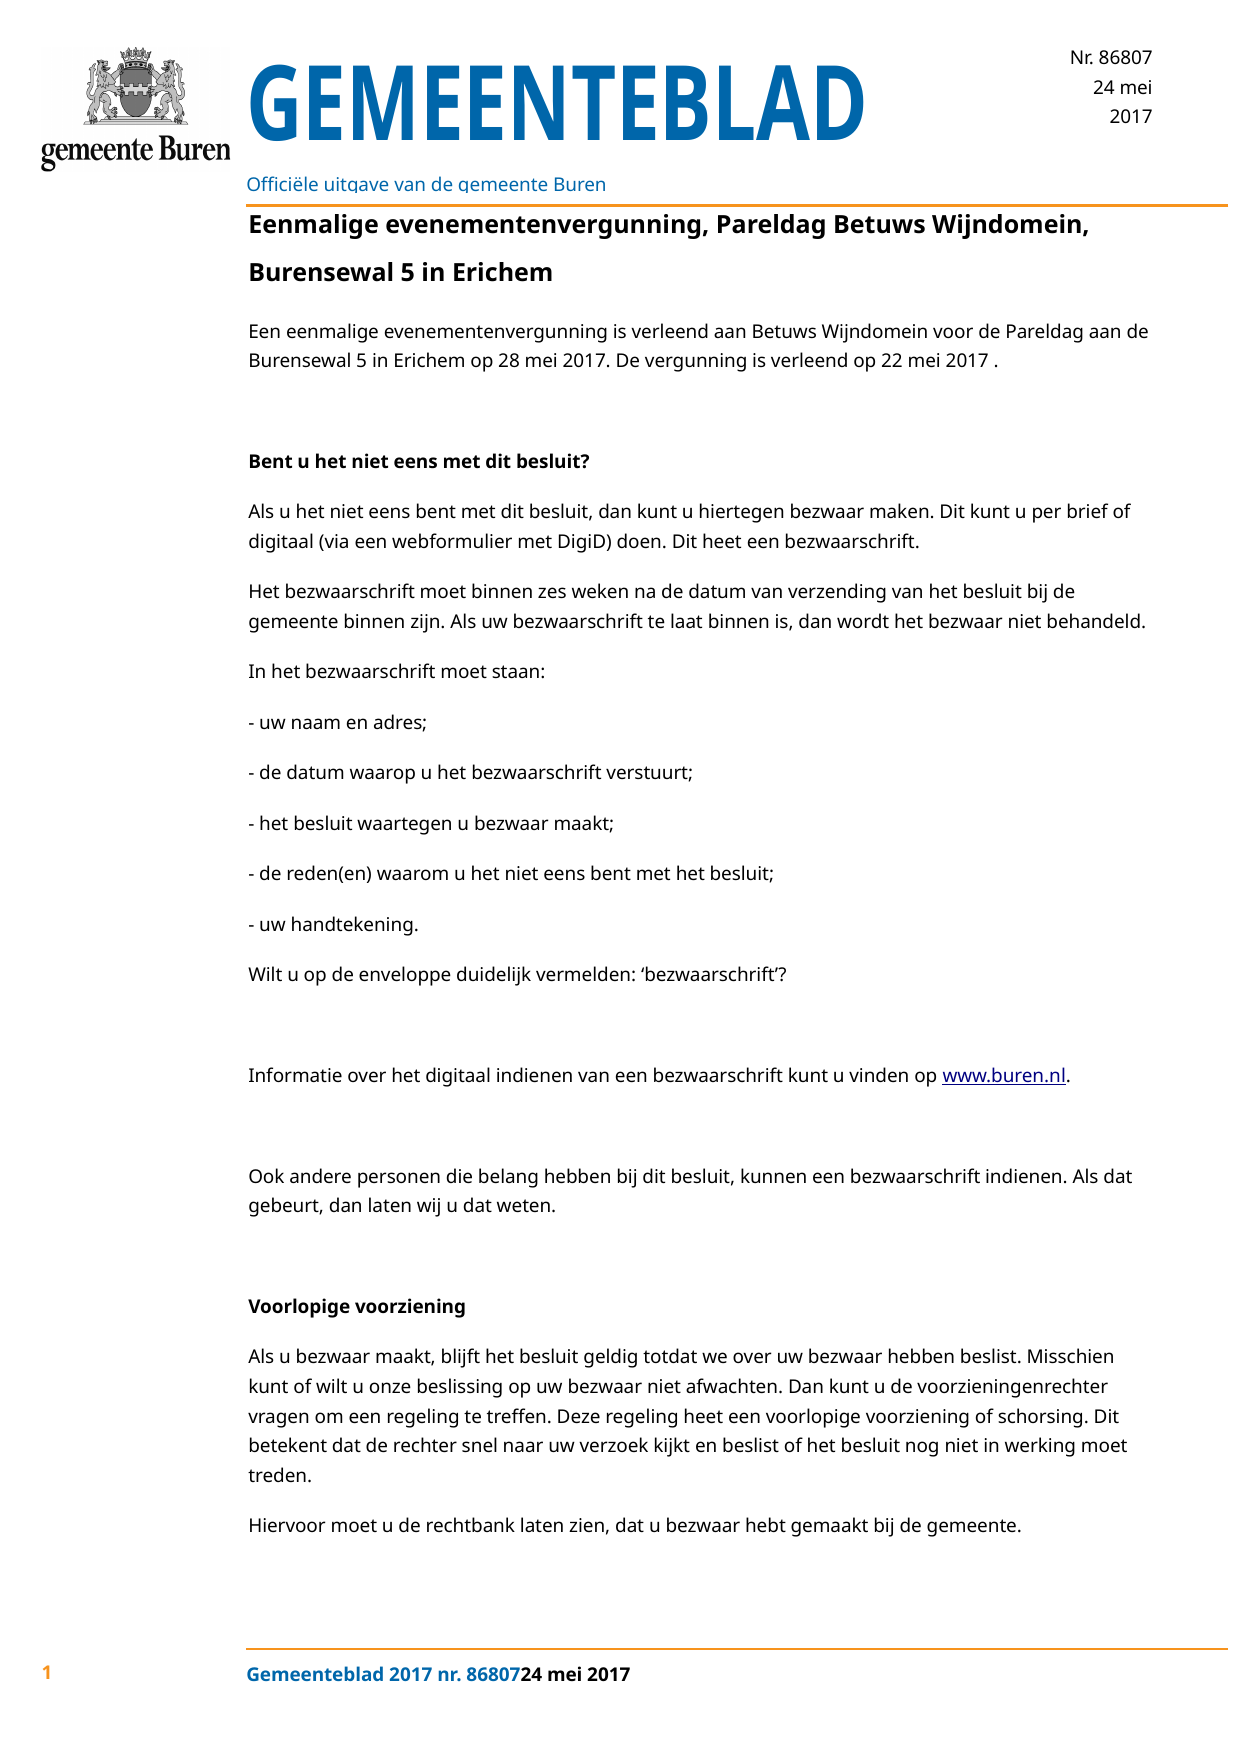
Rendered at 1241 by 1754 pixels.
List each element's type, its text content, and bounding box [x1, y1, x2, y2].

text - uw handtekening. [248, 911, 1152, 937]
picture [41, 47, 231, 172]
text - uw naam en adres; [248, 709, 1152, 735]
text - de datum waarop u het bezwaarschrift verstuurt; [248, 759, 1152, 785]
text - het besluit waartegen u bezwaar maakt; [248, 810, 1152, 836]
text Eenmalige evenementenvergunning, Pareldag Betuws Wijndomein, Burensewal 5 in Erichem [248, 207, 1152, 288]
text Hiervoor moet u de rechtbank laten zien, dat u bezwaar hebt gemaakt bij de gemeente. [248, 1512, 1152, 1538]
text Ook andere personen die belang hebben bij dit besluit, kunnen een bezwaarschrift indienen. Als dat gebeurt, dan laten wij u dat weten. [248, 1163, 1152, 1218]
text Wilt u op de enveloppe duidelijk vermelden: ‘bezwaarschrift’? [248, 961, 1152, 987]
text Bent u het niet eens met dit besluit? [248, 448, 1152, 474]
text Informatie over het digitaal indienen van een bezwaarschrift kunt u vinden op www.buren.nl. [248, 1062, 1152, 1088]
text Een eenmalige evenementenvergunning is verleend aan Betuws Wijndomein voor de Pareldag aan de Burensewal 5 in Erichem op 28 mei 2017. De vergunning is verleend op 22 mei 2017 . [248, 318, 1152, 373]
text Het bezwaarschrift moet binnen zes weken na de datum van verzending van het besluit bij de gemeente binnen zijn. Als uw bezwaarschrift te laat binnen is, dan wordt het bezwaar niet behandeld. [248, 579, 1152, 634]
text Als u het niet eens bent met dit besluit, dan kunt u hiertegen bezwaar maken. Dit kunt u per brief of digitaal (via een webformulier met DigiD) doen. Dit heet een bezwaarschrift. [248, 499, 1152, 554]
text Voorlopige voorziening [248, 1293, 1152, 1319]
text - de reden(en) waarom u het niet eens bent met het besluit; [248, 860, 1152, 886]
text In het bezwaarschrift moet staan: [248, 659, 1152, 684]
text Als u bezwaar maakt, blijft het besluit geldig totdat we over uw bezwaar hebben beslist. Misschien kunt of wilt u onze beslissing op uw bezwaar niet afwachten. Dan kunt u de voorzieningenrechter vragen om een regeling te treffen. Deze regeling heet een voorlopige voorziening of schorsing. Dit betekent dat de rechter snel naar uw verzoek kijkt en beslist of het besluit nog niet in werking moet treden. [248, 1344, 1152, 1488]
